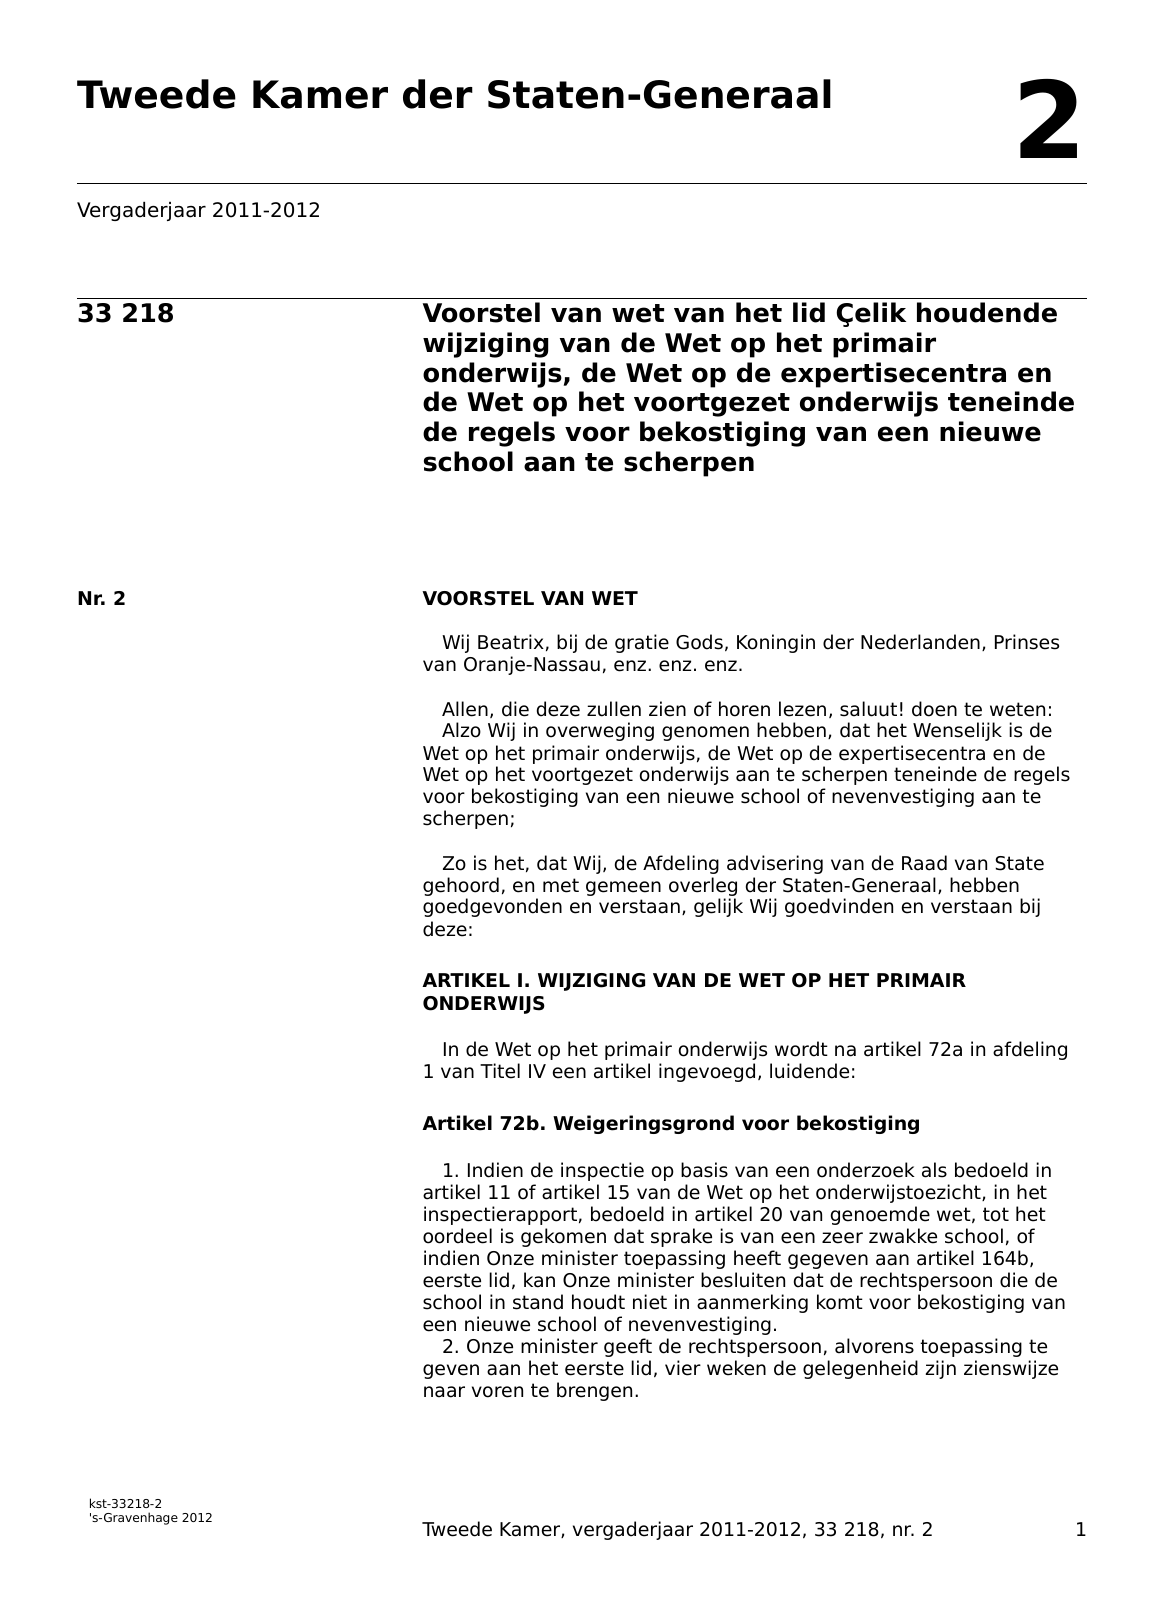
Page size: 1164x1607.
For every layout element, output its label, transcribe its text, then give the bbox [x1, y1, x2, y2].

subtitle Artikel 72b. Weigeringsgrond voor bekostiging [422, 1113, 1087, 1135]
table_cell Vergaderjaar 2011-2012 [77, 184, 1087, 298]
table_header 2 [886, 59, 1087, 183]
text In de Wet op het primair onderwijs wordt na artikel 72a in afdeling 1 van Titel IV een artikel ingevoegd, luidende: [422, 1039, 1087, 1083]
text 2. Onze minister geeft de rechtspersoon, alvorens toepassing te geven aan het eerste lid, vier weken de gelegenheid zijn zienswijze naar voren te brengen. [422, 1336, 1087, 1402]
subtitle Nr. 2 VOORSTEL VAN WET [77, 588, 1087, 610]
text Allen, die deze zullen zien of horen lezen, saluut! doen te weten: [422, 698, 1087, 720]
text 's-Gravenhage 2012 [88, 1511, 323, 1525]
text 1. Indien de inspectie op basis van een onderzoek als bedoeld in artikel 11 of artikel 15 van de Wet op het onderwijstoezicht, in het inspectierapport, bedoeld in artikel 20 van genoemde wet, tot het oordeel is gekomen dat sprake is van een zeer zwakke school, of indien Onze minister toepassing heeft gegeven aan artikel 164b, eerste lid, kan Onze minister besluiten dat de rechtspersoon die de school in stand houdt niet in aanmerking komt voor bekostiging van een nieuwe school of nevenvestiging. [422, 1160, 1087, 1336]
text kst-33218-2 [88, 1497, 323, 1511]
text Zo is het, dat Wij, de Afdeling advisering van de Raad van State gehoord, en met gemeen overleg der Staten-Generaal, hebben goedgevonden en verstaan, gelijk Wij goedvinden en verstaan bij deze: [422, 852, 1087, 940]
subtitle ARTIKEL I. WIJZIGING VAN DE WET OP HET PRIMAIR ONDERWIJS [422, 970, 1087, 1014]
table_header Tweede Kamer der Staten-Generaal [77, 59, 886, 183]
text Wij Beatrix, bij de gratie Gods, Koningin der Nederlanden, Prinses van Oranje-Nassau, enz. enz. enz. [422, 632, 1087, 676]
text Alzo Wij in overweging genomen hebben, dat het Wenselijk is de Wet op het primair onderwijs, de Wet op de expertisecentra en de Wet op het voortgezet onderwijs aan te scherpen teneinde de regels voor bekostiging van een nieuwe school of nevenvestiging aan te scherpen; [422, 720, 1087, 830]
subtitle 33 218 Voorstel van wet van het lid Çelik houdende wijziging van de Wet op het primair onderwijs, de Wet op de expertisecentra en de Wet op het voortgezet onderwijs teneinde de regels voor bekostiging van een nieuwe school aan te scherpen [77, 299, 1087, 477]
